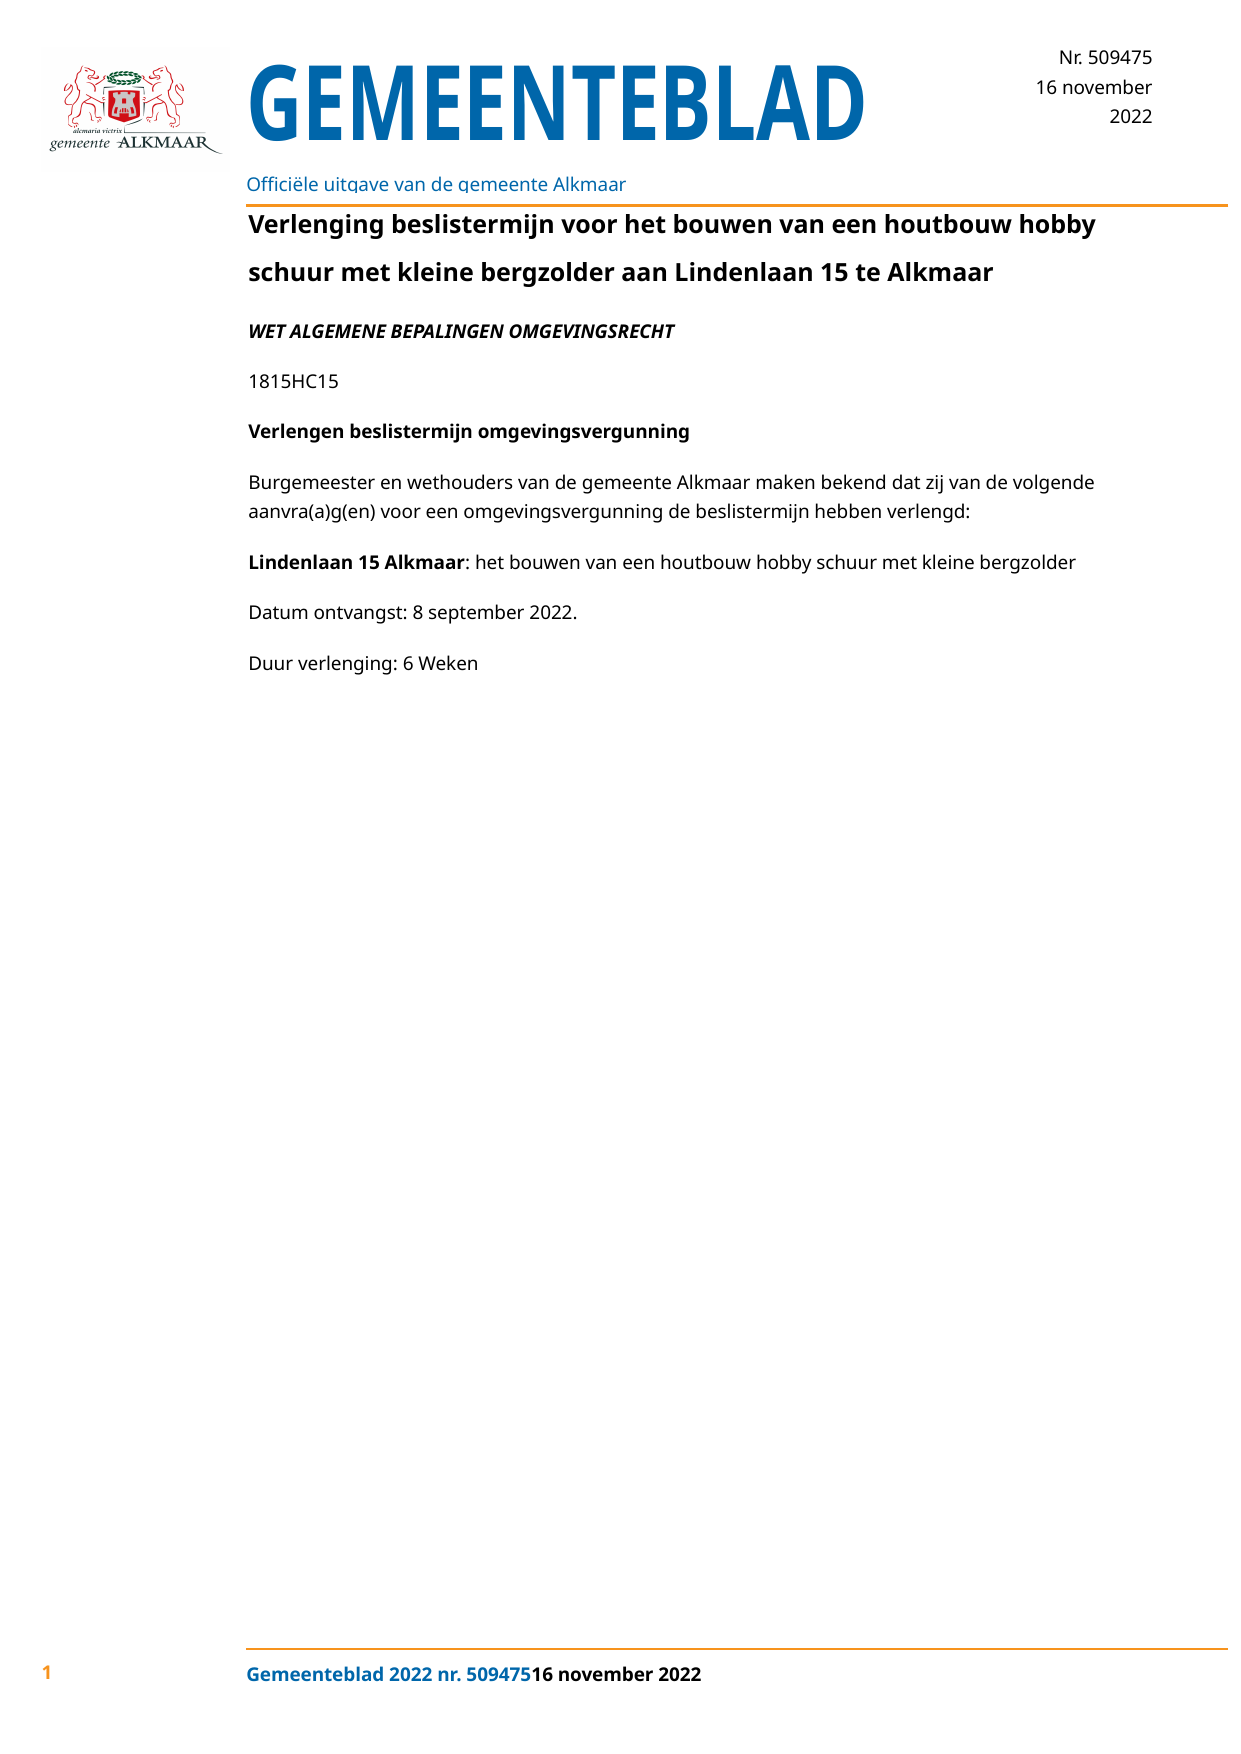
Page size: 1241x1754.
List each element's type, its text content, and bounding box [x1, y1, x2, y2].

text Verlengen beslistermijn omgevingsvergunning [248, 419, 1152, 444]
text Verlenging beslistermijn voor het bouwen van een houtbouw hobby schuur met kleine bergzolder aan Lindenlaan 15 te Alkmaar [248, 207, 1152, 288]
text Duur verlenging: 6 Weken [248, 650, 1152, 676]
text Burgemeester en wethouders van de gemeente Alkmaar maken bekend dat zij van de volgende aanvra(a)g(en) voor een omgevingsvergunning de beslistermijn hebben verlengd: [248, 469, 1152, 524]
picture [41, 47, 231, 172]
text Lindenlaan 15 Alkmaar: het bouwen van een houtbouw hobby schuur met kleine bergzolder [248, 549, 1152, 575]
text WET ALGEMENE BEPALINGEN OMGEVINGSRECHT [248, 318, 1152, 344]
text Datum ontvangst: 8 september 2022. [248, 599, 1152, 625]
text 1815HC15 [248, 368, 1152, 394]
